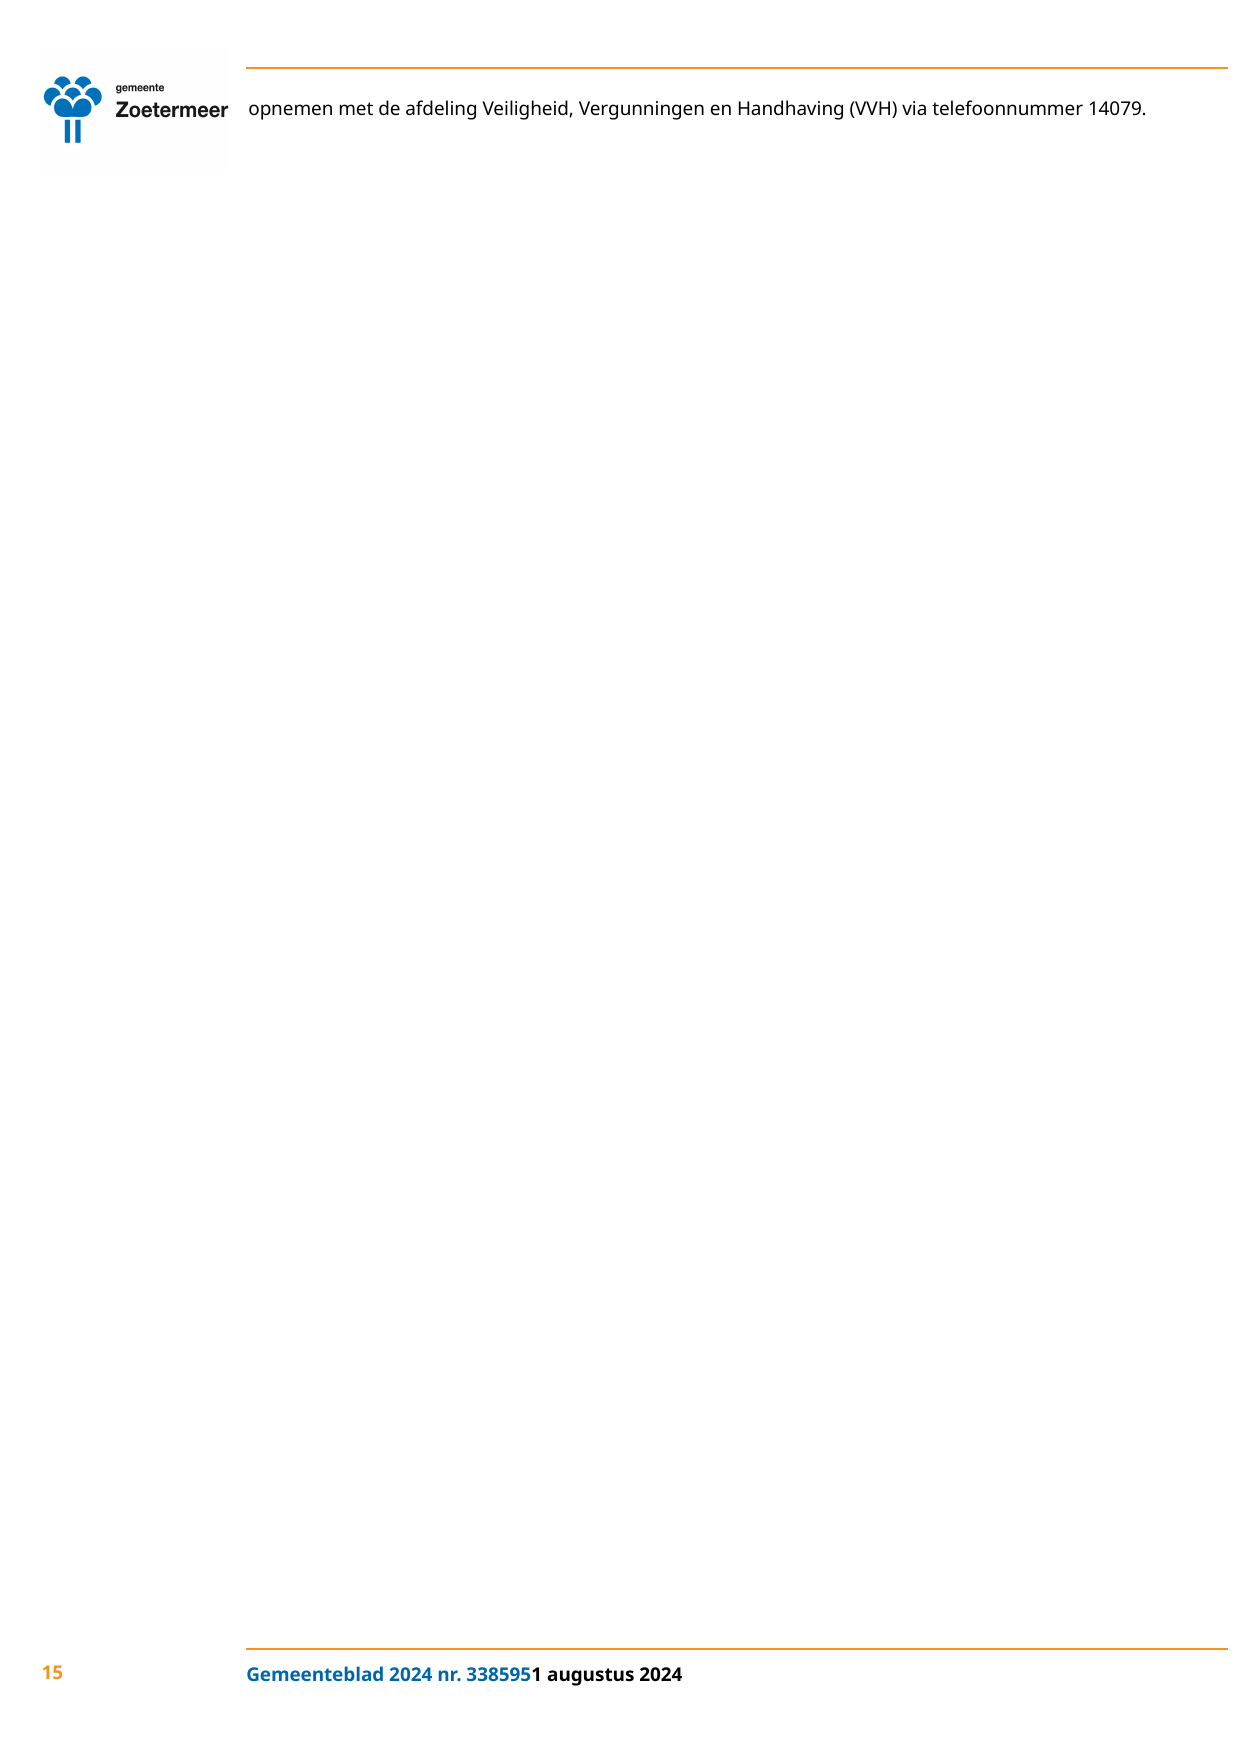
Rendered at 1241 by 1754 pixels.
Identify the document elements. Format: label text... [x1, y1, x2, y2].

picture [41, 47, 231, 172]
text opnemen met de afdeling Veiligheid, Vergunningen en Handhaving (VVH) via telefoonnummer 14079. [248, 95, 1152, 121]
